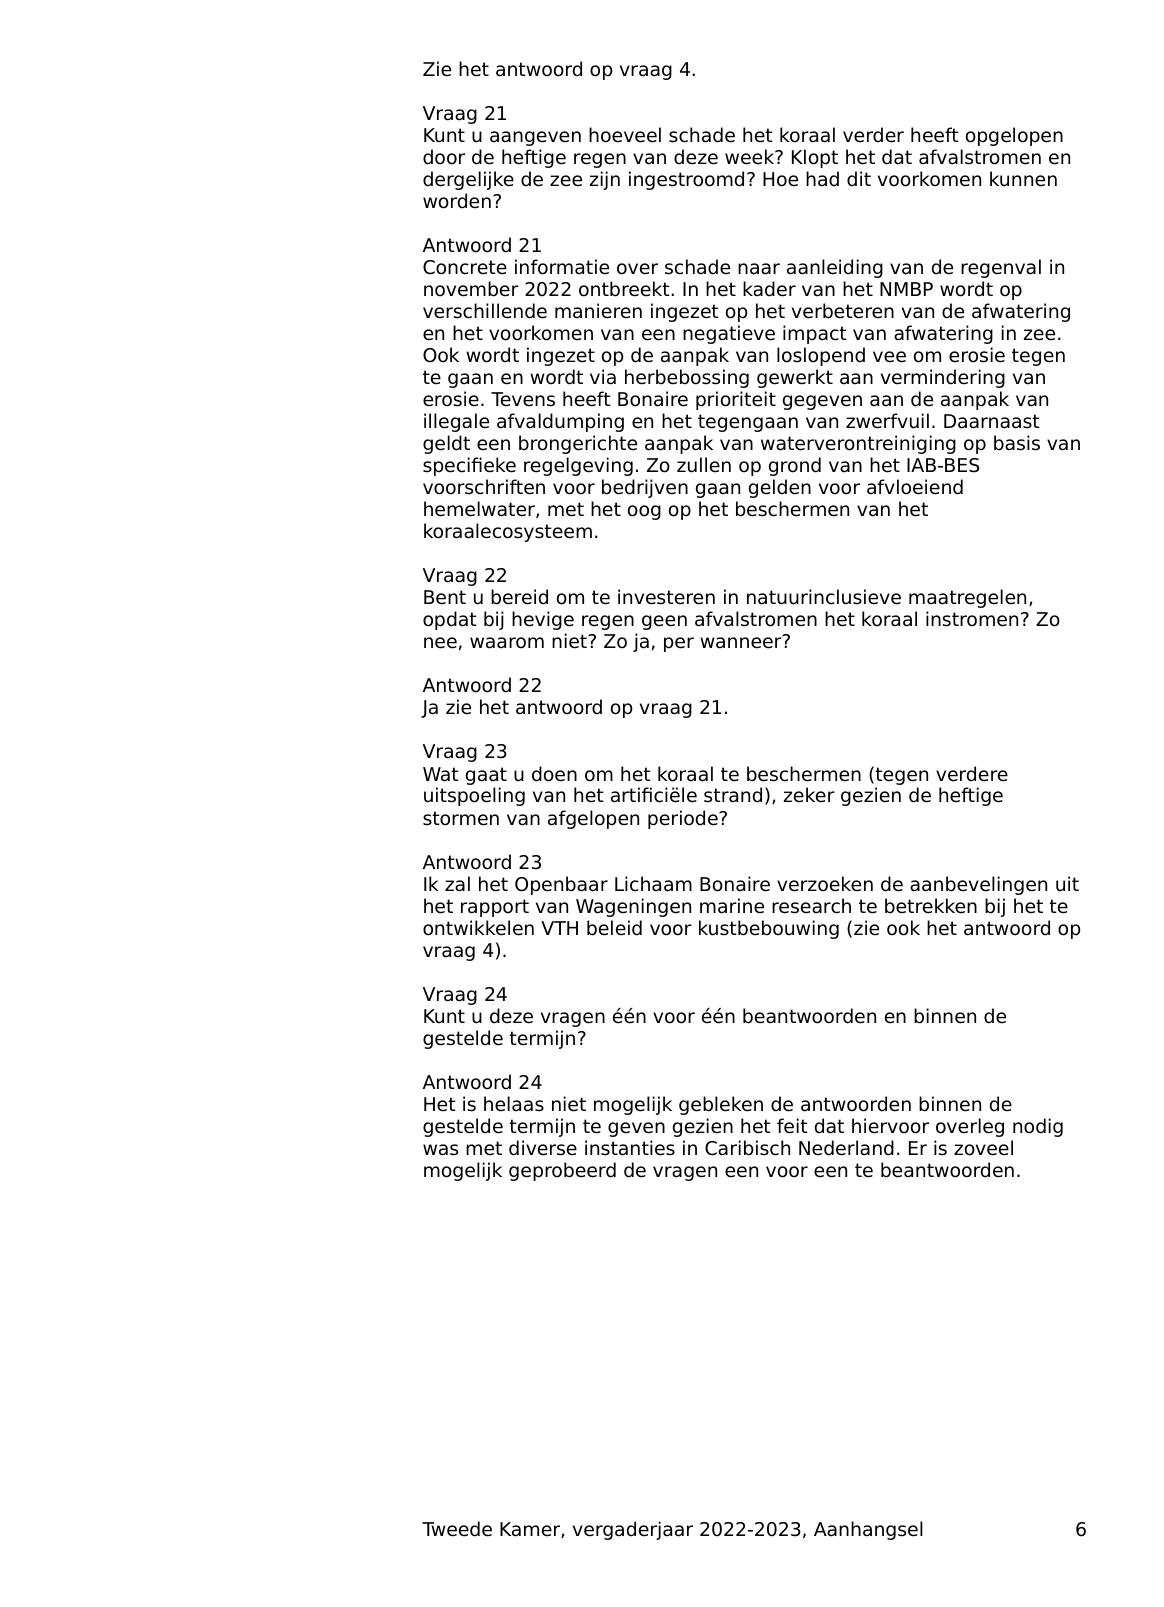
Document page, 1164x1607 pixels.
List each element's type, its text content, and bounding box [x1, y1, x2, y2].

text Concrete informatie over schade naar aanleiding van de regenval in november 2022 ontbreekt. In het kader van het NMBP wordt op verschillende manieren ingezet op het verbeteren van de afwatering en het voorkomen van een negatieve impact van afwatering in zee. Ook wordt ingezet op de aanpak van loslopend vee om erosie tegen te gaan en wordt via herbebossing gewerkt aan vermindering van erosie. Tevens heeft Bonaire prioriteit gegeven aan de aanpak van illegale afvaldumping en het tegengaan van zwerfvuil. Daarnaast geldt een brongerichte aanpak van waterverontreiniging op basis van specifieke regelgeving. Zo zullen op grond van het IAB-BES voorschriften voor bedrijven gaan gelden voor afvloeiend hemelwater, met het oog op het beschermen van het koraalecosysteem. [422, 257, 1087, 543]
text Vraag 23 [422, 741, 1087, 763]
text Kunt u aangeven hoeveel schade het koraal verder heeft opgelopen door de heftige regen van deze week? Klopt het dat afvalstromen en dergelijke de zee zijn ingestroomd? Hoe had dit voorkomen kunnen worden? [422, 125, 1087, 213]
text Kunt u deze vragen één voor één beantwoorden en binnen de gestelde termijn? [422, 1006, 1087, 1049]
text Antwoord 23 [422, 852, 1087, 873]
text Bent u bereid om te investeren in natuurinclusieve maatregelen, opdat bij hevige regen geen afvalstromen het koraal instromen? Zo nee, waarom niet? Zo ja, per wanneer? [422, 587, 1087, 653]
text Ja zie het antwoord op vraag 21. [422, 697, 1087, 719]
text Zie het antwoord op vraag 4. [422, 59, 1087, 81]
text Antwoord 21 [422, 235, 1087, 257]
text Antwoord 22 [422, 675, 1087, 697]
text Ik zal het Openbaar Lichaam Bonaire verzoeken de aanbevelingen uit het rapport van Wageningen marine research te betrekken bij het te ontwikkelen VTH beleid voor kustbebouwing (zie ook het antwoord op vraag 4). [422, 873, 1087, 961]
text Wat gaat u doen om het koraal te beschermen (tegen verdere uitspoeling van het artificiële strand), zeker gezien de heftige stormen van afgelopen periode? [422, 763, 1087, 829]
text Vraag 24 [422, 984, 1087, 1006]
text Antwoord 24 [422, 1072, 1087, 1094]
text Het is helaas niet mogelijk gebleken de antwoorden binnen de gestelde termijn te geven gezien het feit dat hiervoor overleg nodig was met diverse instanties in Caribisch Nederland. Er is zoveel mogelijk geprobeerd de vragen een voor een te beantwoorden. [422, 1094, 1087, 1182]
text Vraag 21 [422, 103, 1087, 125]
text Vraag 22 [422, 565, 1087, 587]
